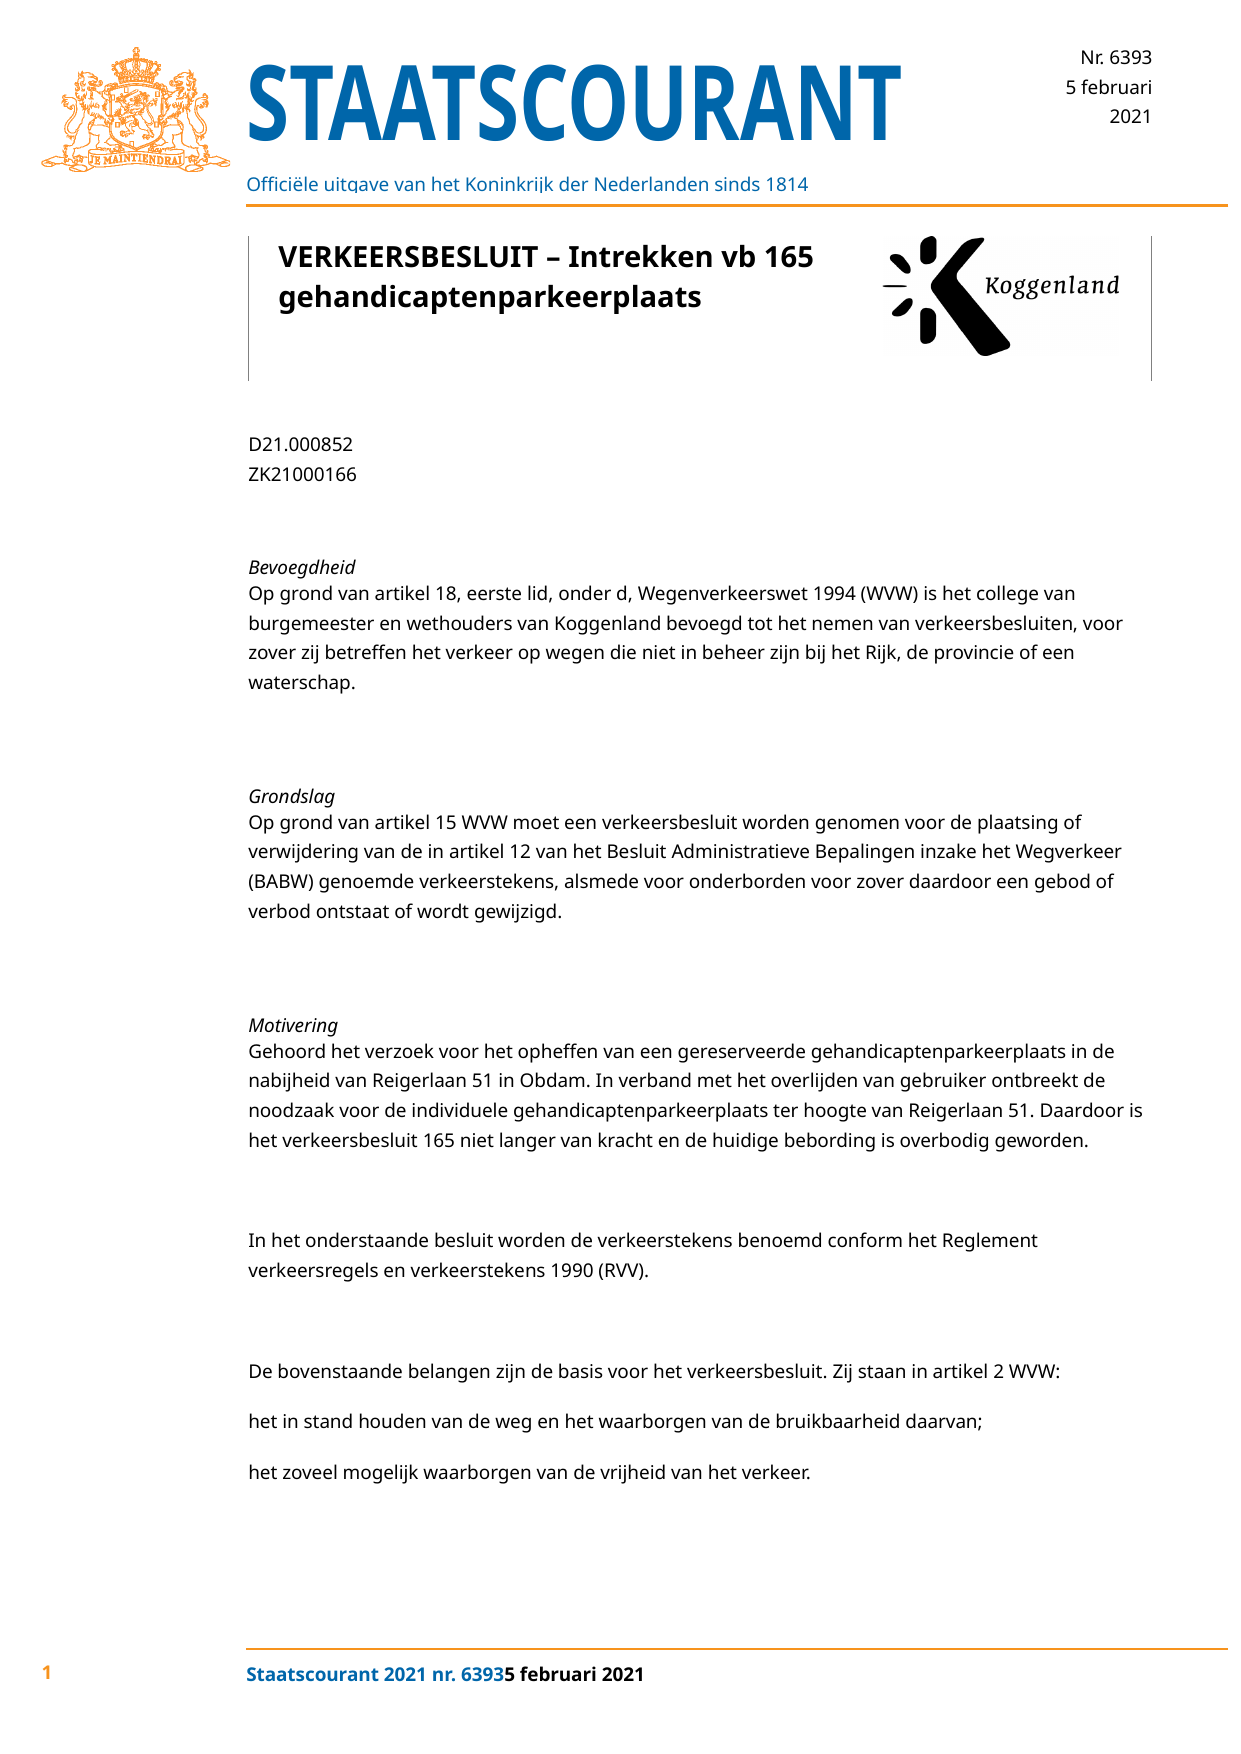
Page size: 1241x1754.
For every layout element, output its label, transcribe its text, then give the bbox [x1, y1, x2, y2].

text In het onderstaande besluit worden de verkeerstekens benoemd conform het Reglement verkeersregels en verkeerstekens 1990 (RVV). [248, 1228, 1152, 1283]
text Bevoegdheid [248, 554, 1152, 580]
text Grondslag [248, 783, 1152, 809]
table_header [850, 236, 1151, 381]
text het zoveel mogelijk waarborgen van de vrijheid van het verkeer. [248, 1459, 1152, 1484]
text het in stand houden van de weg en het waarborgen van de bruikbaarheid daarvan; [248, 1408, 1152, 1434]
table_header VERKEERSBESLUIT – Intrekken vb 165 gehandicaptenparkeerplaats [249, 236, 850, 381]
text Op grond van artikel 18, eerste lid, onder d, Wegenverkeerswet 1994 (WVW) is het college van burgemeester en wethouders van Koggenland bevoegd tot het nemen van verkeersbesluiten, voor zover zij betreffen het verkeer op wegen die niet in beheer zijn bij het Rijk, de provincie of een waterschap. [248, 580, 1152, 695]
text D21.000852 [248, 431, 1152, 457]
text De bovenstaande belangen zijn de basis voor het verkeersbesluit. Zij staan in artikel 2 WVW: [248, 1358, 1152, 1384]
picture [882, 236, 1119, 356]
text Op grond van artikel 15 WVW moet een verkeersbesluit worden genomen voor de plaatsing of verwijdering van de in artikel 12 van het Besluit Administratieve Bepalingen inzake het Wegverkeer (BABW) genoemde verkeerstekens, alsmede voor onderborden voor zover daardoor een gebod of verbod ontstaat of wordt gewijzigd. [248, 809, 1152, 924]
picture [41, 47, 231, 172]
text Gehoord het verzoek voor het opheffen van een gereserveerde gehandicaptenparkeerplaats in de nabijheid van Reigerlaan 51 in Obdam. In verband met het overlijden van gebruiker ontbreekt de noodzaak voor de individuele gehandicaptenparkeerplaats ter hoogte van Reigerlaan 51. Daardoor is het verkeersbesluit 165 niet langer van kracht en de huidige bebording is overbodig geworden. [248, 1038, 1152, 1152]
text Motivering [248, 1012, 1152, 1038]
text ZK21000166 [248, 461, 1152, 487]
